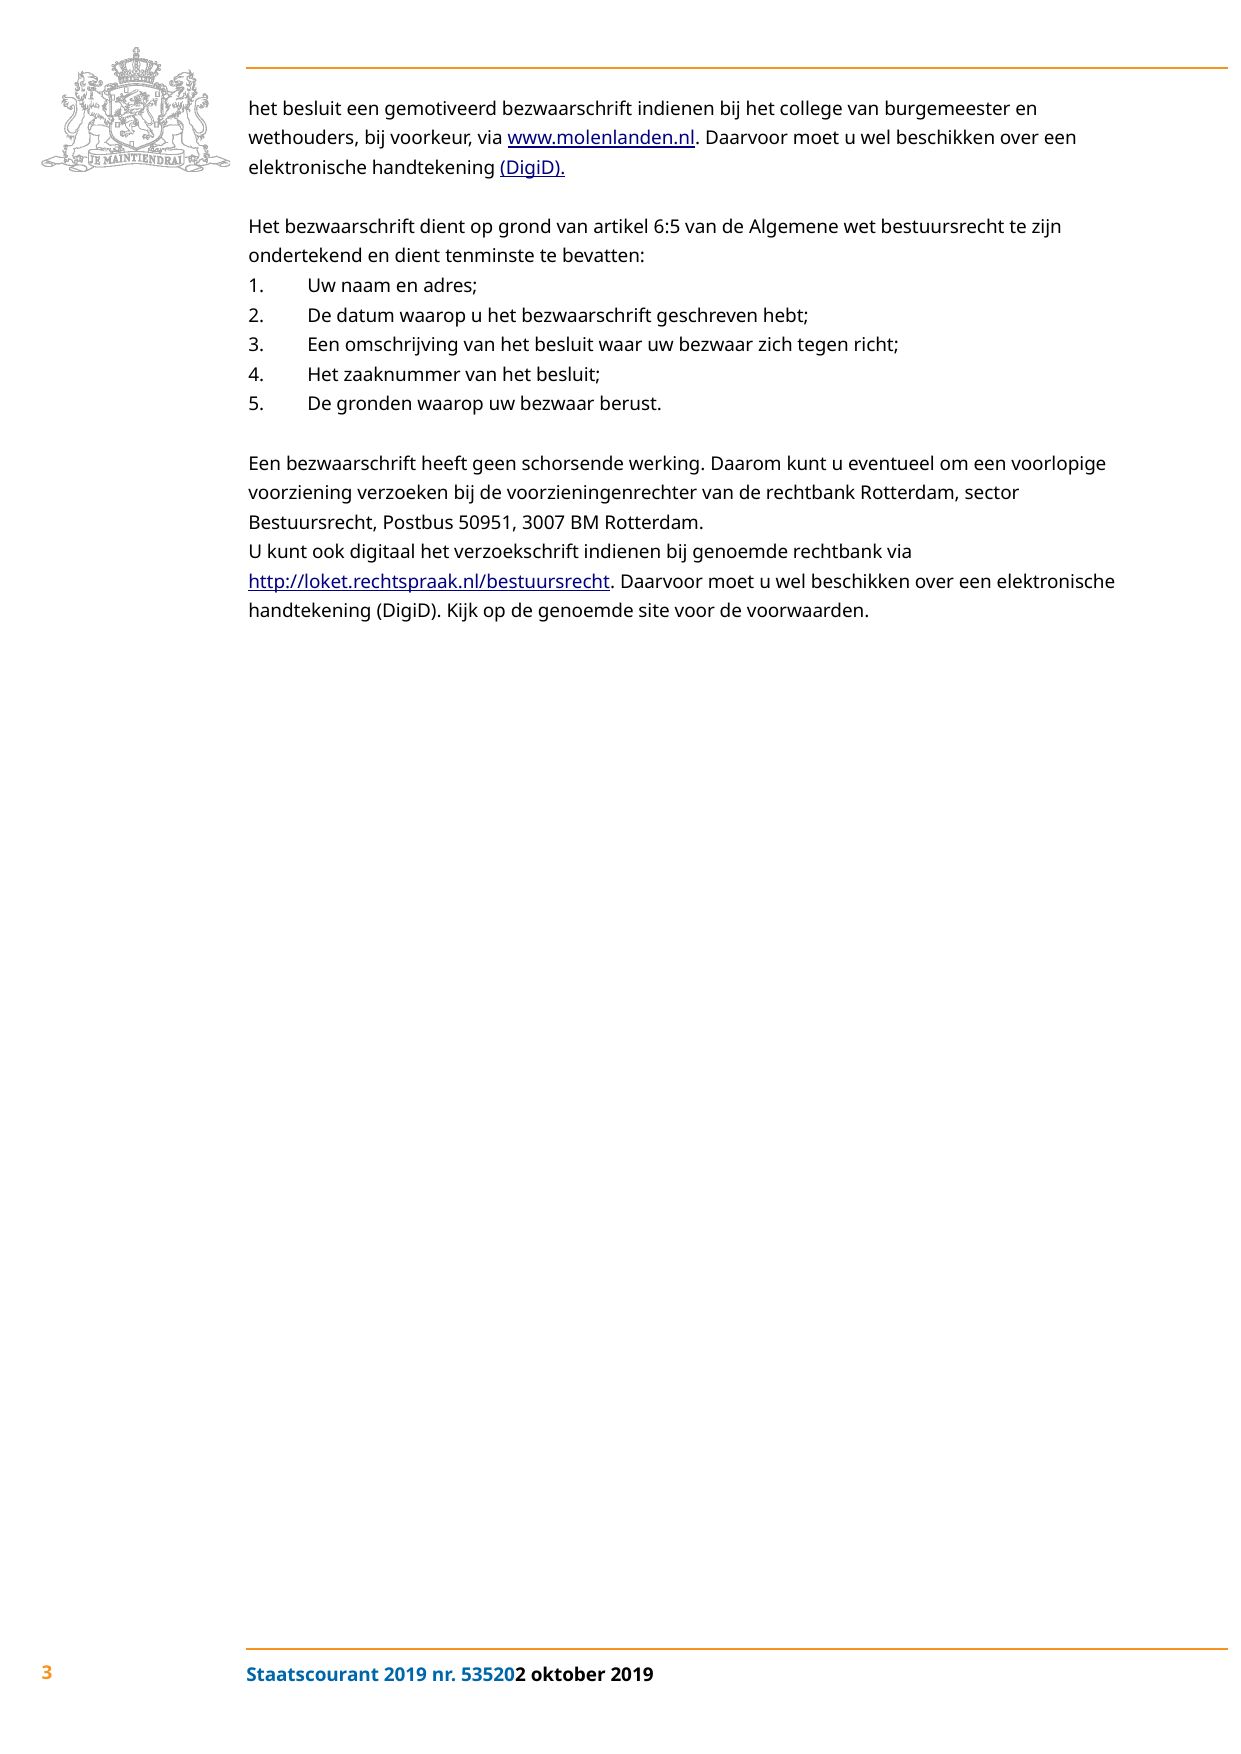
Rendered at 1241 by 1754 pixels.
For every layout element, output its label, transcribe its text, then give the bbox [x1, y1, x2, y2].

list De datum waarop u het bezwaarschrift geschreven hebt; [248, 302, 1152, 328]
list De gronden waarop uw bezwaar berust. [248, 391, 1152, 416]
list Het zaaknummer van het besluit; [248, 361, 1152, 387]
list Uw naam en adres; [248, 272, 1152, 298]
text Het bezwaarschrift dient op grond van artikel 6:5 van de Algemene wet bestuursrecht te zijn ondertekend en dient tenminste te bevatten: [248, 213, 1152, 268]
list Een omschrijving van het besluit waar uw bezwaar zich tegen richt; [248, 331, 1152, 357]
picture [41, 47, 231, 172]
text Een bezwaarschrift heeft geen schorsende werking. Daarom kunt u eventueel om een voorlopige voorziening verzoeken bij de voorzieningenrechter van de rechtbank Rotterdam, sector Bestuursrecht, Postbus 50951, 3007 BM Rotterdam. [248, 450, 1152, 535]
text het besluit een gemotiveerd bezwaarschrift indienen bij het college van burgemeester en wethouders, bij voorkeur, via www.molenlanden.nl. Daarvoor moet u wel beschikken over een elektronische handtekening (DigiD). [248, 95, 1152, 180]
text U kunt ook digitaal het verzoekschrift indienen bij genoemde rechtbank via http://loket.rechtspraak.nl/bestuursrecht. Daarvoor moet u wel beschikken over een elektronische handtekening (DigiD). Kijk op de genoemde site voor de voorwaarden. [248, 538, 1152, 623]
